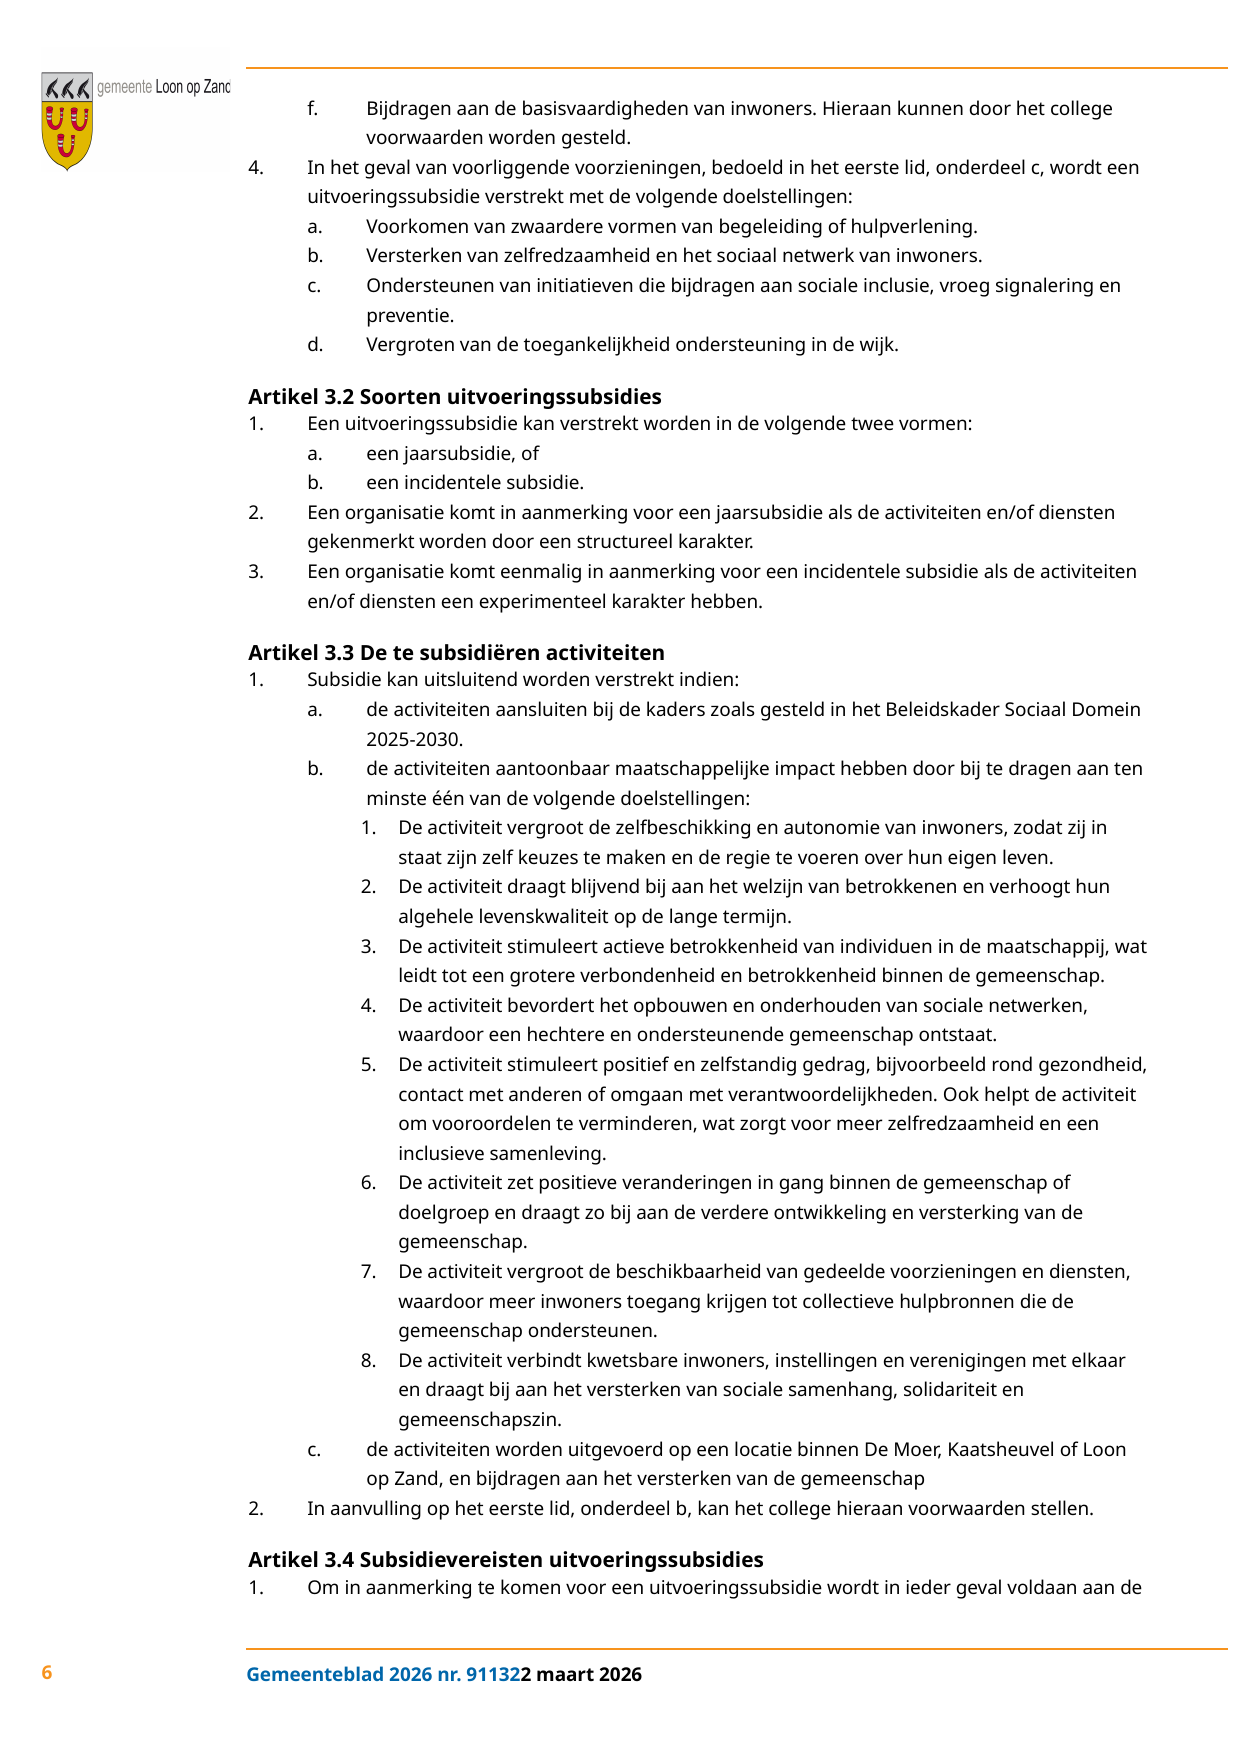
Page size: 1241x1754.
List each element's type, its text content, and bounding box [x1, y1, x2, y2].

list de activiteiten aansluiten bij de kaders zoals gesteld in het Beleidskader Sociaal Domein 2025-2030. [307, 696, 1152, 752]
list de activiteiten aantoonbaar maatschappelijke impact hebben door bij te dragen aan ten minste één van de volgende doelstellingen: [307, 755, 1152, 811]
list de activiteiten worden uitgevoerd op een locatie binnen De Moer, Kaatsheuvel of Loon op Zand, en bijdragen aan het versterken van de gemeenschap [307, 1436, 1152, 1491]
list De activiteit stimuleert actieve betrokkenheid van individuen in de maatschappij, wat leidt tot een grotere verbondenheid en betrokkenheid binnen de gemeenschap. [361, 933, 1152, 988]
text Artikel 3.2 Soorten uitvoeringssubsidies [248, 382, 1152, 410]
list Versterken van zelfredzaamheid en het sociaal netwerk van inwoners. [307, 243, 1152, 268]
list een jaarsubsidie, of [307, 440, 1152, 466]
list In het geval van voorliggende voorzieningen, bedoeld in het eerste lid, onderdeel c, wordt een uitvoeringssubsidie verstrekt met de volgende doelstellingen: [248, 154, 1152, 209]
list Om in aanmerking te komen voor een uitvoeringssubsidie wordt in ieder geval voldaan aan de [248, 1574, 1152, 1599]
list De activiteit draagt blijvend bij aan het welzijn van betrokkenen en verhoogt hun algehele levenskwaliteit op de lange termijn. [361, 874, 1152, 929]
list een incidentele subsidie. [307, 469, 1152, 495]
list Een uitvoeringssubsidie kan verstrekt worden in de volgende twee vormen: [248, 410, 1152, 436]
list Subsidie kan uitsluitend worden verstrekt indien: [248, 667, 1152, 692]
list De activiteit zet positieve veranderingen in gang binnen de gemeenschap of doelgroep en draagt zo bij aan de verdere ontwikkeling en versterking van de gemeenschap. [361, 1169, 1152, 1254]
picture [41, 47, 231, 172]
list De activiteit bevordert het opbouwen en onderhouden van sociale netwerken, waardoor een hechtere en ondersteunende gemeenschap ontstaat. [361, 992, 1152, 1047]
list Vergroten van de toegankelijkheid ondersteuning in de wijk. [307, 331, 1152, 357]
list De activiteit vergroot de zelfbeschikking en autonomie van inwoners, zodat zij in staat zijn zelf keuzes te maken en de regie te voeren over hun eigen leven. [361, 814, 1152, 870]
list De activiteit vergroot de beschikbaarheid van gedeelde voorzieningen en diensten, waardoor meer inwoners toegang krijgen tot collectieve hulpbronnen die de gemeenschap ondersteunen. [361, 1258, 1152, 1343]
text Artikel 3.4 Subsidievereisten uitvoeringssubsidies [248, 1545, 1152, 1574]
text Artikel 3.3 De te subsidiëren activiteiten [248, 638, 1152, 667]
list Een organisatie komt in aanmerking voor een jaarsubsidie als de activiteiten en/of diensten gekenmerkt worden door een structureel karakter. [248, 499, 1152, 554]
list Ondersteunen van initiatieven die bijdragen aan sociale inclusie, vroeg signalering en preventie. [307, 272, 1152, 328]
list Bijdragen aan de basisvaardigheden van inwoners. Hieraan kunnen door het college voorwaarden worden gesteld. [307, 95, 1152, 150]
list De activiteit stimuleert positief en zelfstandig gedrag, bijvoorbeeld rond gezondheid, contact met anderen of omgaan met verantwoordelijkheden. Ook helpt de activiteit om vooroordelen te verminderen, wat zorgt voor meer zelfredzaamheid en een inclusieve samenleving. [361, 1051, 1152, 1166]
list Een organisatie komt eenmalig in aanmerking voor een incidentele subsidie als de activiteiten en/of diensten een experimenteel karakter hebben. [248, 558, 1152, 613]
list Voorkomen van zwaardere vormen van begeleiding of hulpverlening. [307, 213, 1152, 239]
list De activiteit verbindt kwetsbare inwoners, instellingen en verenigingen met elkaar en draagt bij aan het versterken van sociale samenhang, solidariteit en gemeenschapszin. [361, 1347, 1152, 1432]
list In aanvulling op het eerste lid, onderdeel b, kan het college hieraan voorwaarden stellen. [248, 1495, 1152, 1521]
